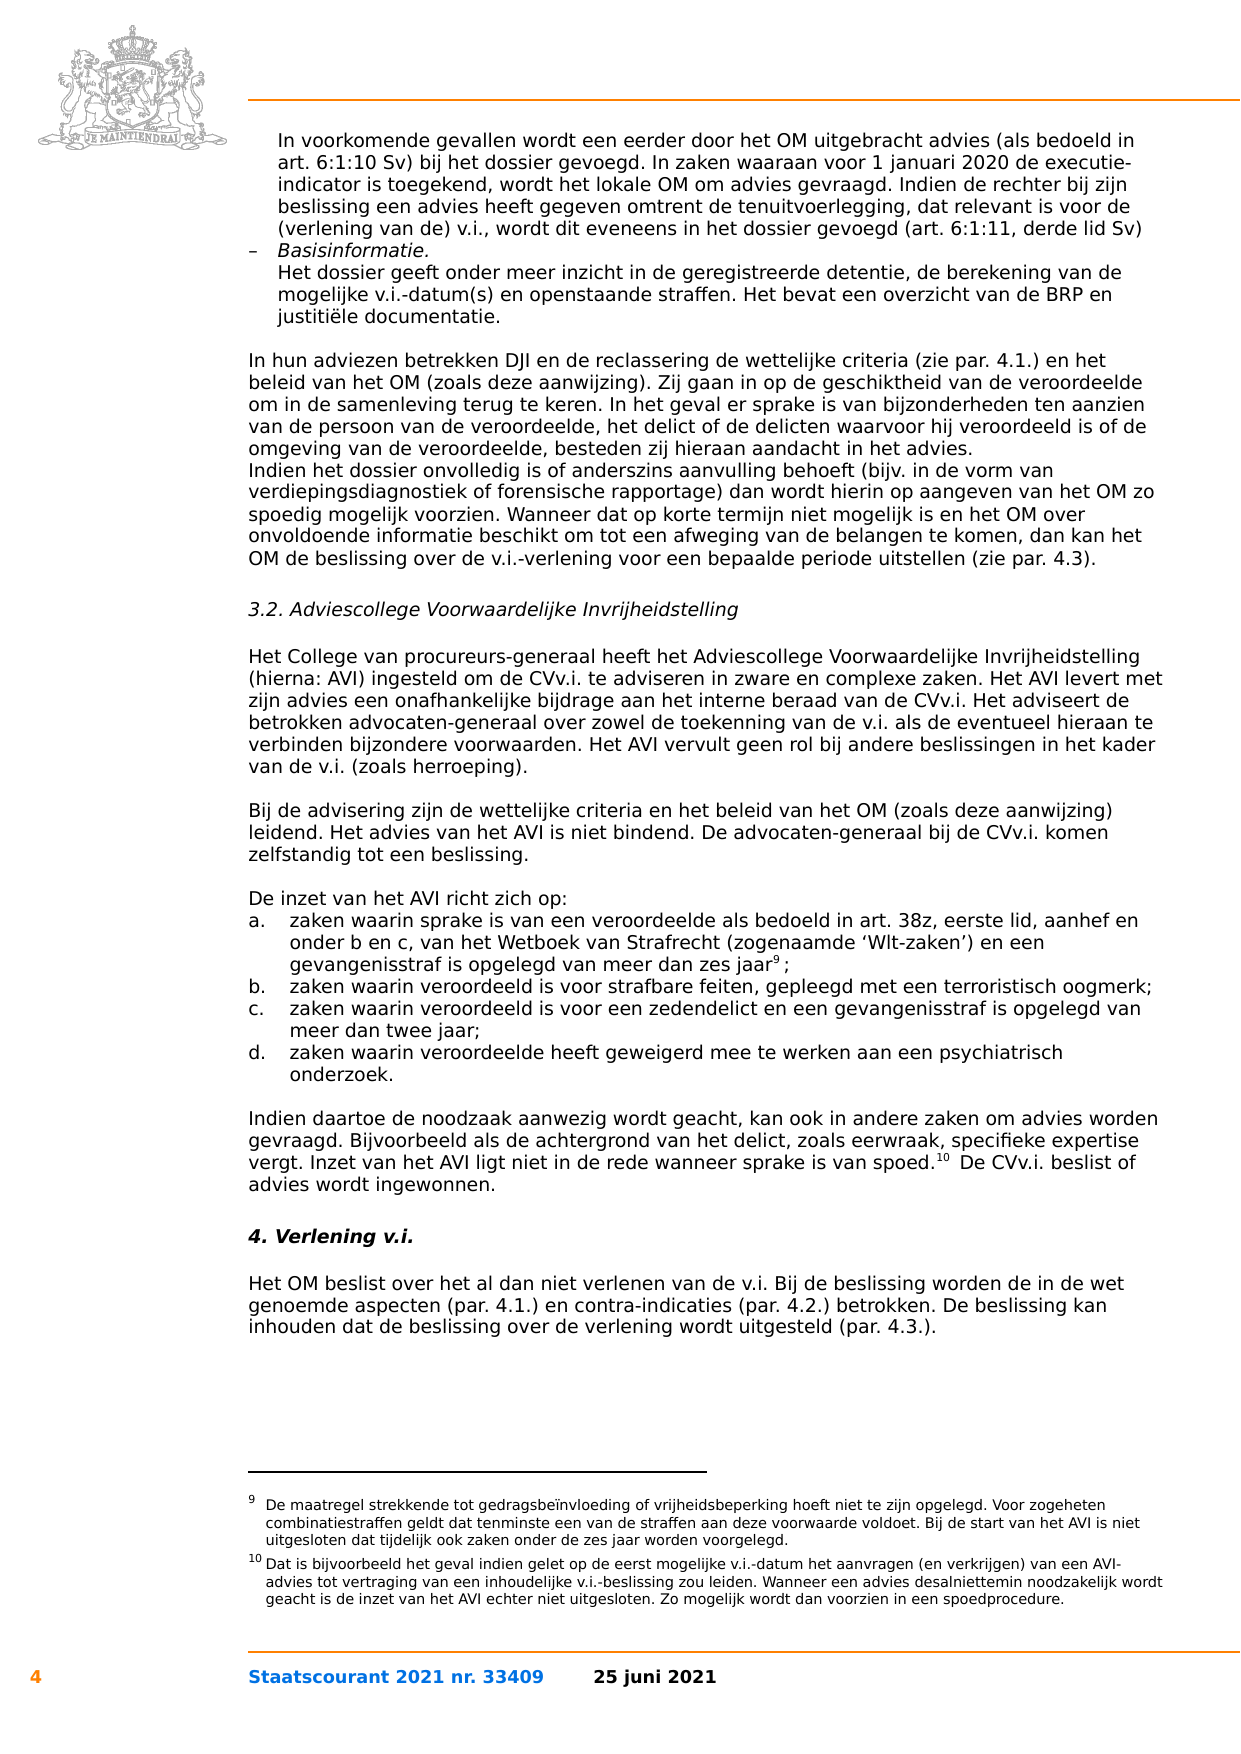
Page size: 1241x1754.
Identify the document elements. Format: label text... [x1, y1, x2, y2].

text De maatregel strekkende tot gedragsbeïnvloeding of vrijheidsbeperking hoeft niet te zijn opgelegd. Voor zogeheten combinatiestraffen geldt dat tenminste een van de straffen aan deze voorwaarde voldoet. Bij de start van het AVI is niet uitgesloten dat tijdelijk ook zaken onder de zes jaar worden voorgelegd. [248, 1493, 1163, 1549]
text c. zaken waarin veroordeeld is voor een zedendelict en een gevangenisstraf is opgelegd van meer dan twee jaar; [248, 998, 1163, 1042]
subtitle 3.2. Adviescollege Voorwaardelijke Invrijheidstelling [248, 599, 1163, 621]
text b. zaken waarin veroordeeld is voor strafbare feiten, gepleegd met een terroristisch oogmerk; [248, 976, 1163, 998]
text Bij de advisering zijn de wettelijke criteria en het beleid van het OM (zoals deze aanwijzing) leidend. Het advies van het AVI is niet bindend. De advocaten-generaal bij de CVv.i. komen zelfstandig tot een beslissing. [248, 800, 1163, 866]
text In hun adviezen betrekken DJI en de reclassering de wettelijke criteria (zie par. 4.1.) en het beleid van het OM (zoals deze aanwijzing). Zij gaan in op de geschiktheid van de veroordeelde om in de samenleving terug te keren. In het geval er sprake is van bijzonderheden ten aanzien van de persoon van de veroordeelde, het delict of de delicten waarvoor hij veroordeeld is of de omgeving van de veroordeelde, besteden zij hieraan aandacht in het advies. [248, 349, 1163, 459]
text Indien daartoe de noodzaak aanwezig wordt geacht, kan ook in andere zaken om advies worden gevraagd. Bijvoorbeeld als de achtergrond van het delict, zoals eerwraak, specifieke expertise vergt. Inzet van het AVI ligt niet in de rede wanneer sprake is van spoed. De CVv.i. beslist of advies wordt ingewonnen. [248, 1108, 1163, 1196]
text Het dossier geeft onder meer inzicht in de geregistreerde detentie, de berekening van de mogelijke v.i.-datum(s) en openstaande straffen. Het bevat een overzicht van de BRP en justitiële documentatie. [277, 262, 1163, 328]
text – Basisinformatie. [248, 240, 1163, 262]
text a. zaken waarin sprake is van een veroordeelde als bedoeld in art. 38z, eerste lid, aanhef en onder b en c, van het Wetboek van Strafrecht (zogenaamde ‘Wlt-zaken’) en een gevangenisstraf is opgelegd van meer dan zes jaar; [248, 910, 1163, 976]
text d. zaken waarin veroordeelde heeft geweigerd mee te werken aan een psychiatrisch onderzoek. [248, 1042, 1163, 1086]
text Het College van procureurs-generaal heeft het Adviescollege Voorwaardelijke Invrijheidstelling (hierna: AVI) ingesteld om de CVv.i. te adviseren in zware en complexe zaken. Het AVI levert met zijn advies een onafhankelijke bijdrage aan het interne beraad van de CVv.i. Het adviseert de betrokken advocaten-generaal over zowel de toekenning van de v.i. als de eventueel hieraan te verbinden bijzondere voorwaarden. Het AVI vervult geen rol bij andere beslissingen in het kader van de v.i. (zoals herroeping). [248, 646, 1163, 778]
text In voorkomende gevallen wordt een eerder door het OM uitgebracht advies (als bedoeld in art. 6:1:10 Sv) bij het dossier gevoegd. In zaken waaraan voor 1 januari 2020 de executie-indicator is toegekend, wordt het lokale OM om advies gevraagd. Indien de rechter bij zijn beslissing een advies heeft gegeven omtrent de tenuitvoerlegging, dat relevant is voor de (verlening van de) v.i., wordt dit eveneens in het dossier gevoegd (art. 6:1:11, derde lid Sv) [277, 130, 1163, 240]
text Indien het dossier onvolledig is of anderszins aanvulling behoeft (bijv. in de vorm van verdiepingsdiagnostiek of forensische rapportage) dan wordt hierin op aangeven van het OM zo spoedig mogelijk voorzien. Wanneer dat op korte termijn niet mogelijk is en het OM over onvoldoende informatie beschikt om tot een afweging van de belangen te komen, dan kan het OM de beslissing over de v.i.-verlening voor een bepaalde periode uitstellen (zie par. 4.3). [248, 459, 1163, 569]
picture [38, 25, 227, 150]
text Het OM beslist over het al dan niet verlenen van de v.i. Bij de beslissing worden de in de wet genoemde aspecten (par. 4.1.) en contra-indicaties (par. 4.2.) betrokken. De beslissing kan inhouden dat de beslissing over de verlening wordt uitgesteld (par. 4.3.). [248, 1272, 1163, 1338]
text Dat is bijvoorbeeld het geval indien gelet op de eerst mogelijke v.i.-datum het aanvragen (en verkrijgen) van een AVI-advies tot vertraging van een inhoudelijke v.i.-beslissing zou leiden. Wanneer een advies desalniettemin noodzakelijk wordt geacht is de inzet van het AVI echter niet uitgesloten. Zo mogelijk wordt dan voorzien in een spoedprocedure. [248, 1552, 1163, 1608]
subtitle 4. Verlening v.i. [248, 1226, 1163, 1247]
text De inzet van het AVI richt zich op: [248, 888, 1163, 910]
